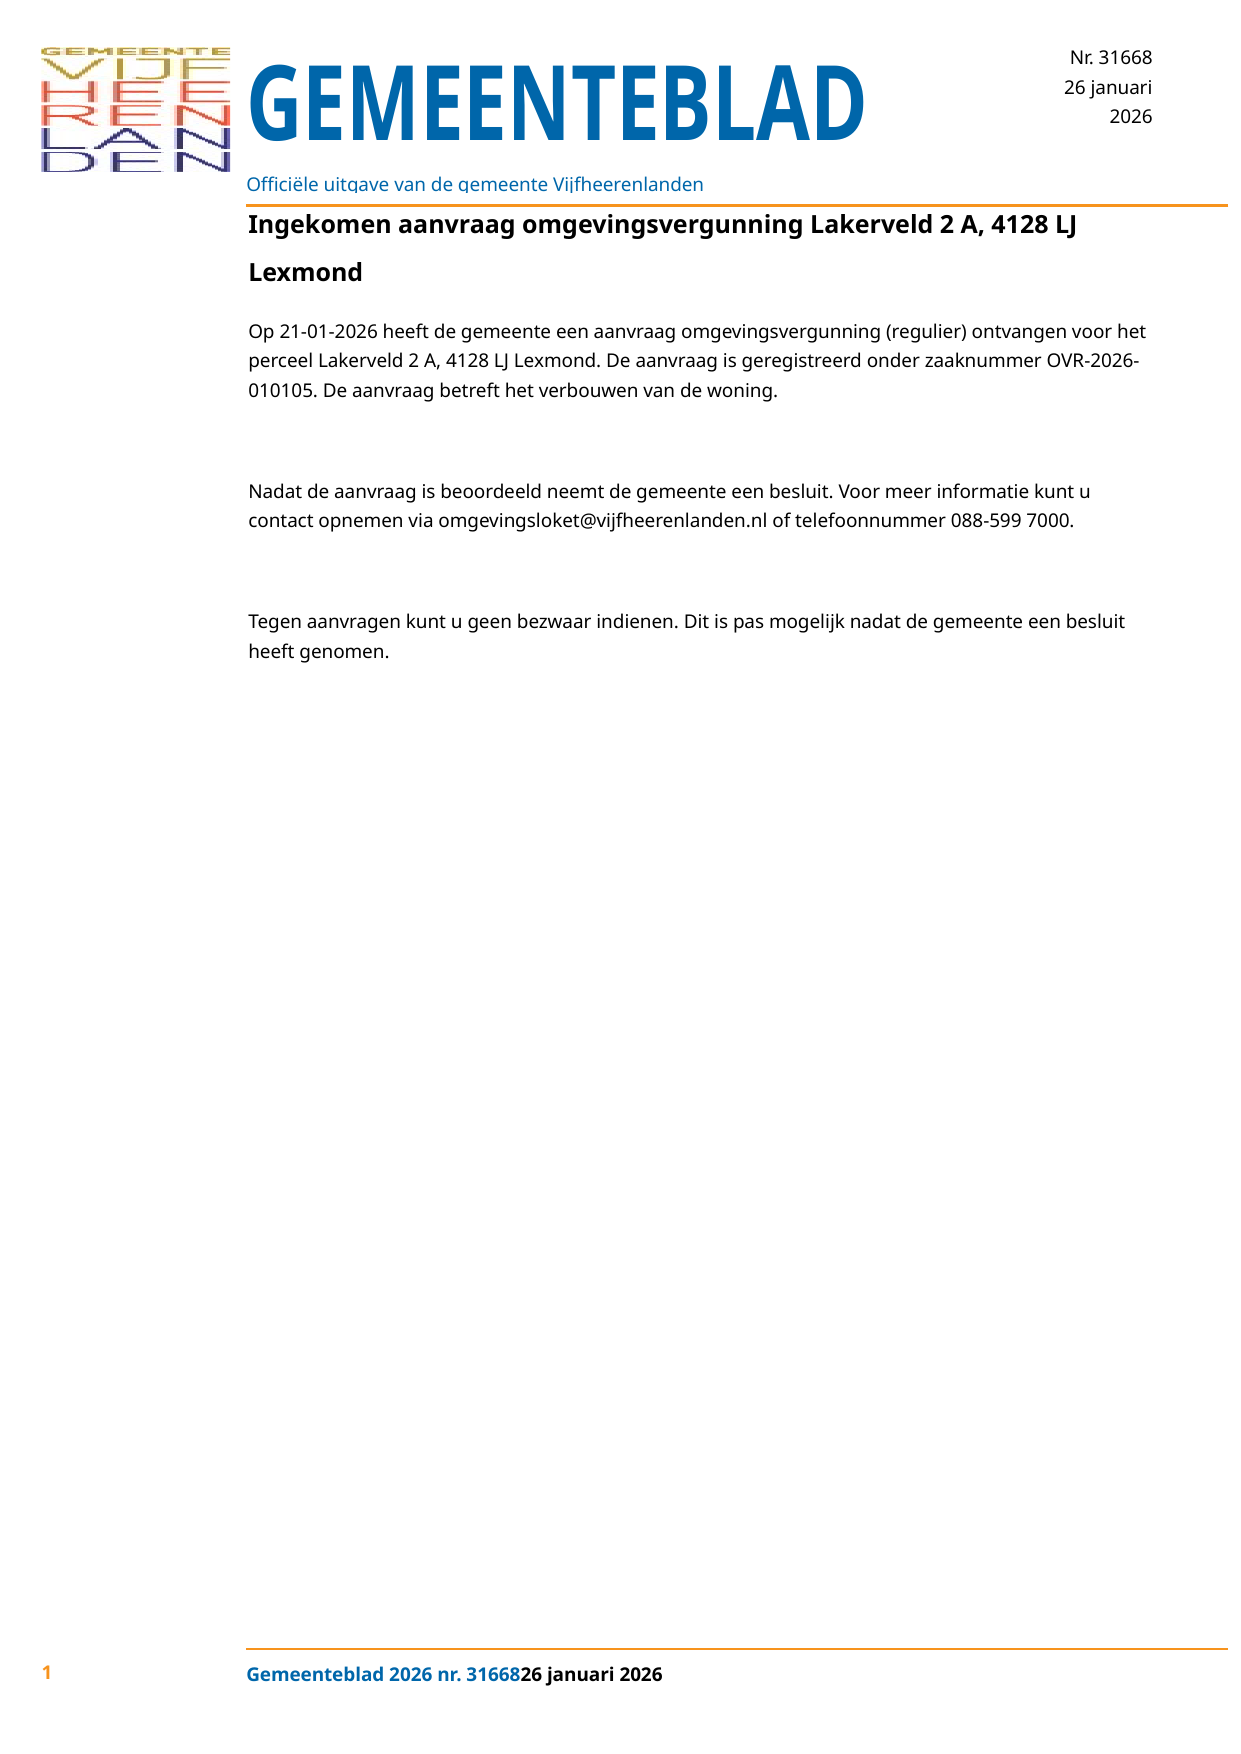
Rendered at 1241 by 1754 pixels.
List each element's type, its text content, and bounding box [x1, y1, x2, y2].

text Tegen aanvragen kunt u geen bezwaar indienen. Dit is pas mogelijk nadat de gemeente een besluit heeft genomen. [248, 608, 1152, 664]
picture [41, 47, 231, 172]
text Nadat de aanvraag is beoordeeld neemt de gemeente een besluit. Voor meer informatie kunt u contact opnemen via omgevingsloket@vijfheerenlanden.nl of telefoonnummer 088-599 7000. [248, 478, 1152, 533]
text Ingekomen aanvraag omgevingsvergunning Lakerveld 2 A, 4128 LJ Lexmond [248, 207, 1152, 288]
text Op 21-01-2026 heeft de gemeente een aanvraag omgevingsvergunning (regulier) ontvangen voor het perceel Lakerveld 2 A, 4128 LJ Lexmond. De aanvraag is geregistreerd onder zaaknummer OVR-2026-010105. De aanvraag betreft het verbouwen van de woning. [248, 318, 1152, 403]
